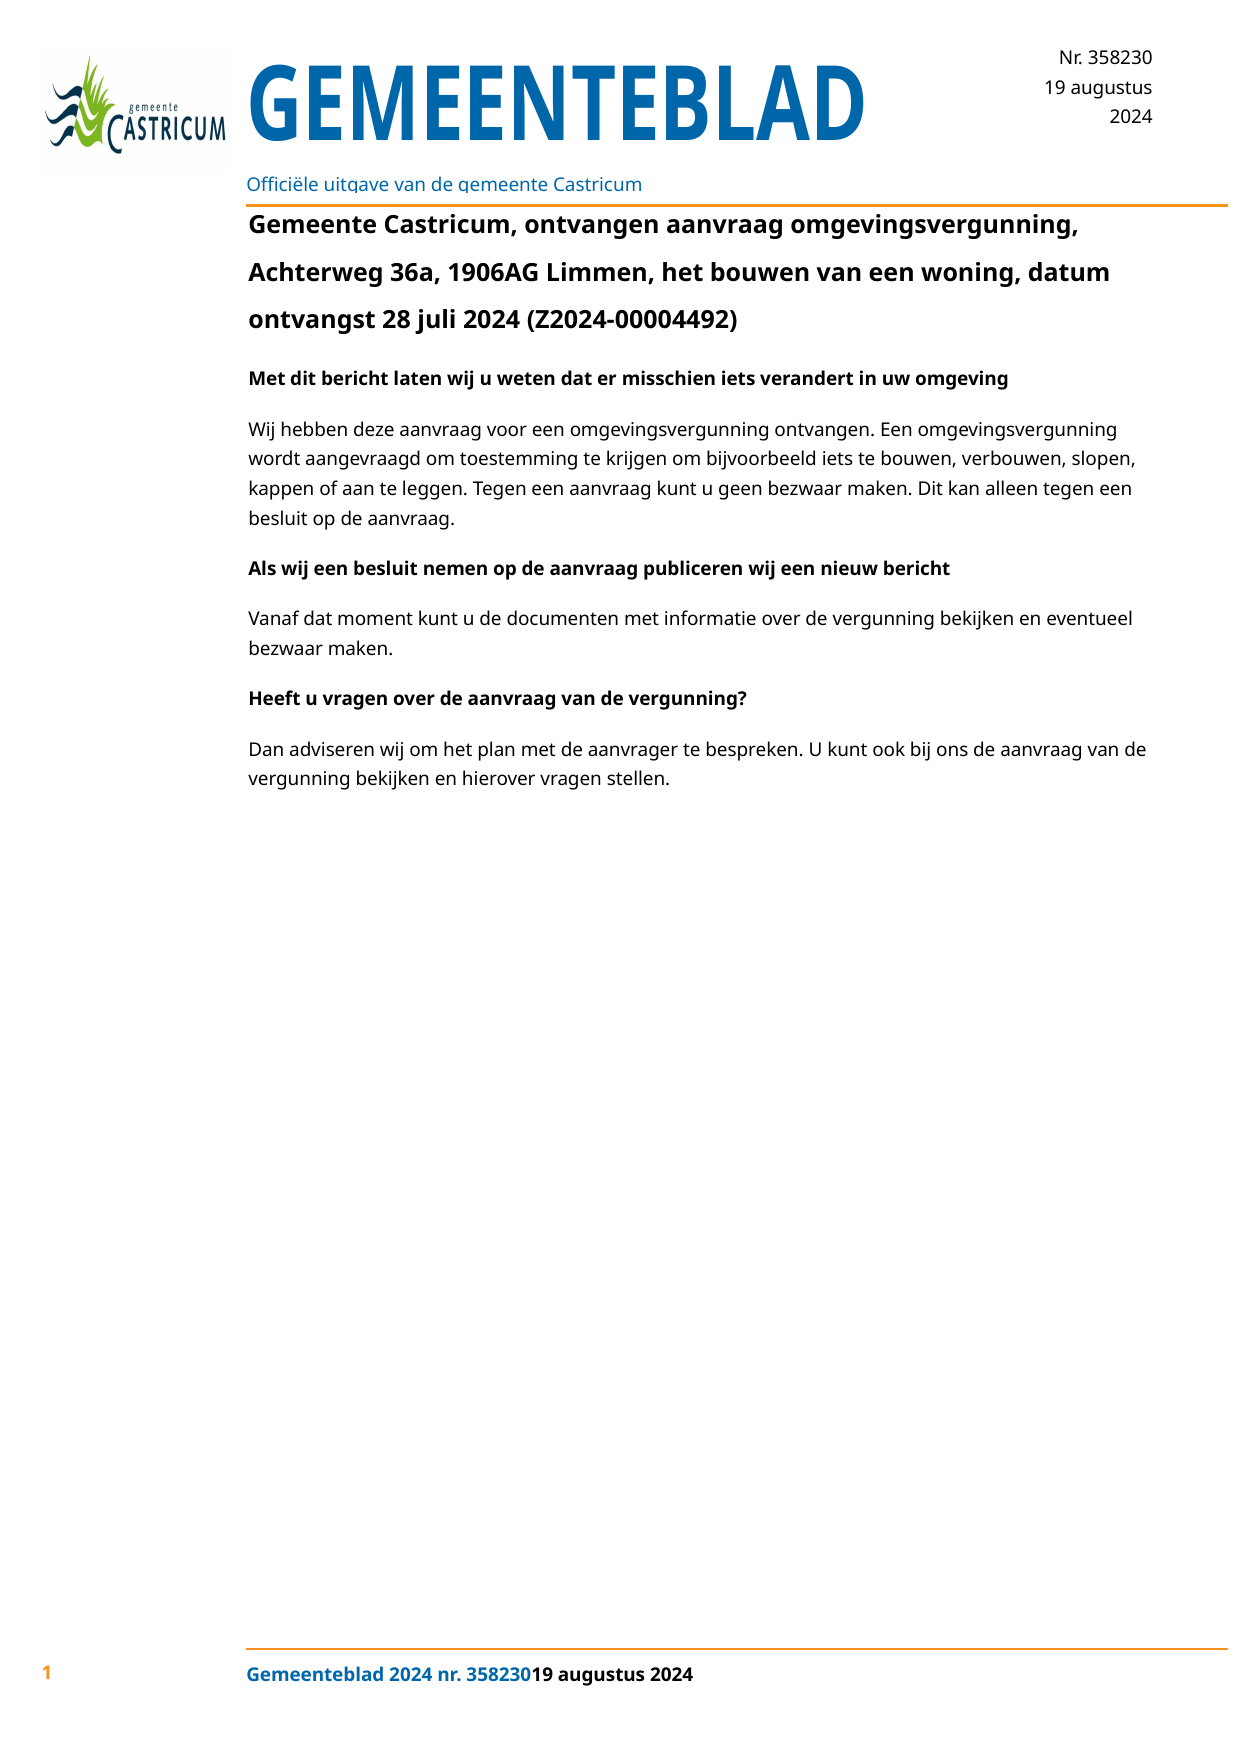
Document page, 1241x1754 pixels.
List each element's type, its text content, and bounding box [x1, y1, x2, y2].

text Als wij een besluit nemen op de aanvraag publiceren wij een nieuw bericht [248, 555, 1152, 581]
text Dan adviseren wij om het plan met de aanvrager te bespreken. U kunt ook bij ons de aanvraag van de vergunning bekijken en hierover vragen stellen. [248, 736, 1152, 791]
text Gemeente Castricum, ontvangen aanvraag omgevingsvergunning, Achterweg 36a, 1906AG Limmen, het bouwen van een woning, datum ontvangst 28 juli 2024 (Z2024-00004492) [248, 207, 1152, 336]
text Wij hebben deze aanvraag voor een omgevingsvergunning ontvangen. Een omgevingsvergunning wordt aangevraagd om toestemming te krijgen om bijvoorbeeld iets te bouwen, verbouwen, slopen, kappen of aan te leggen. Tegen een aanvraag kunt u geen bezwaar maken. Dit kan alleen tegen een besluit op de aanvraag. [248, 416, 1152, 530]
text Heeft u vragen over de aanvraag van de vergunning? [248, 686, 1152, 711]
text Met dit bericht laten wij u weten dat er misschien iets verandert in uw omgeving [248, 366, 1152, 391]
text Vanaf dat moment kunt u de documenten met informatie over de vergunning bekijken en eventueel bezwaar maken. [248, 606, 1152, 661]
picture [41, 47, 231, 172]
